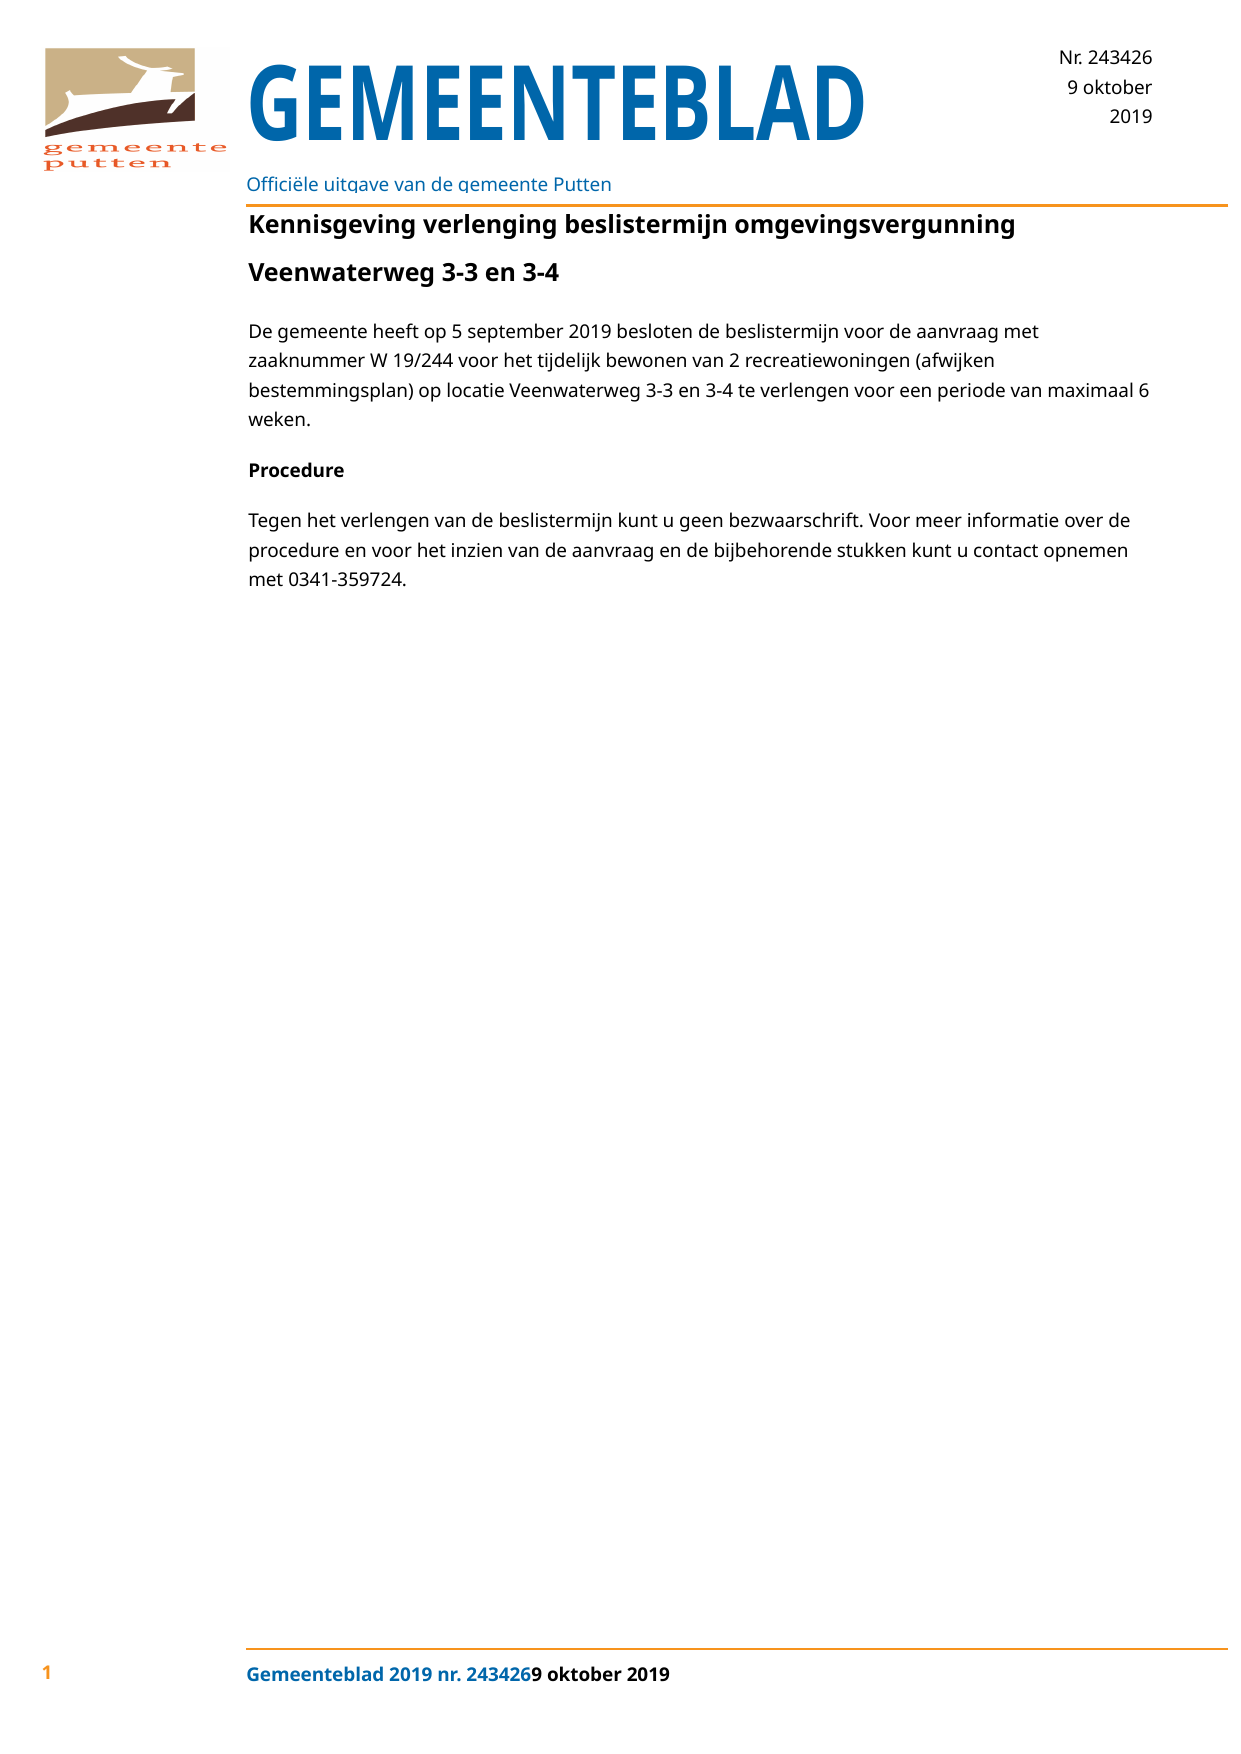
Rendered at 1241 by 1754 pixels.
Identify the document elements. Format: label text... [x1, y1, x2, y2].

text Tegen het verlengen van de beslistermijn kunt u geen bezwaarschrift. Voor meer informatie over de procedure en voor het inzien van de aanvraag en de bijbehorende stukken kunt u contact opnemen met 0341-359724. [248, 507, 1152, 592]
text De gemeente heeft op 5 september 2019 besloten de beslistermijn voor de aanvraag met zaaknummer W 19/244 voor het tijdelijk bewonen van 2 recreatiewoningen (afwijken bestemmingsplan) op locatie Veenwaterweg 3-3 en 3-4 te verlengen voor een periode van maximaal 6 weken. [248, 318, 1152, 432]
picture [41, 47, 231, 172]
text Kennisgeving verlenging beslistermijn omgevingsvergunning Veenwaterweg 3-3 en 3-4 [248, 207, 1152, 288]
text Procedure [248, 457, 1152, 483]
